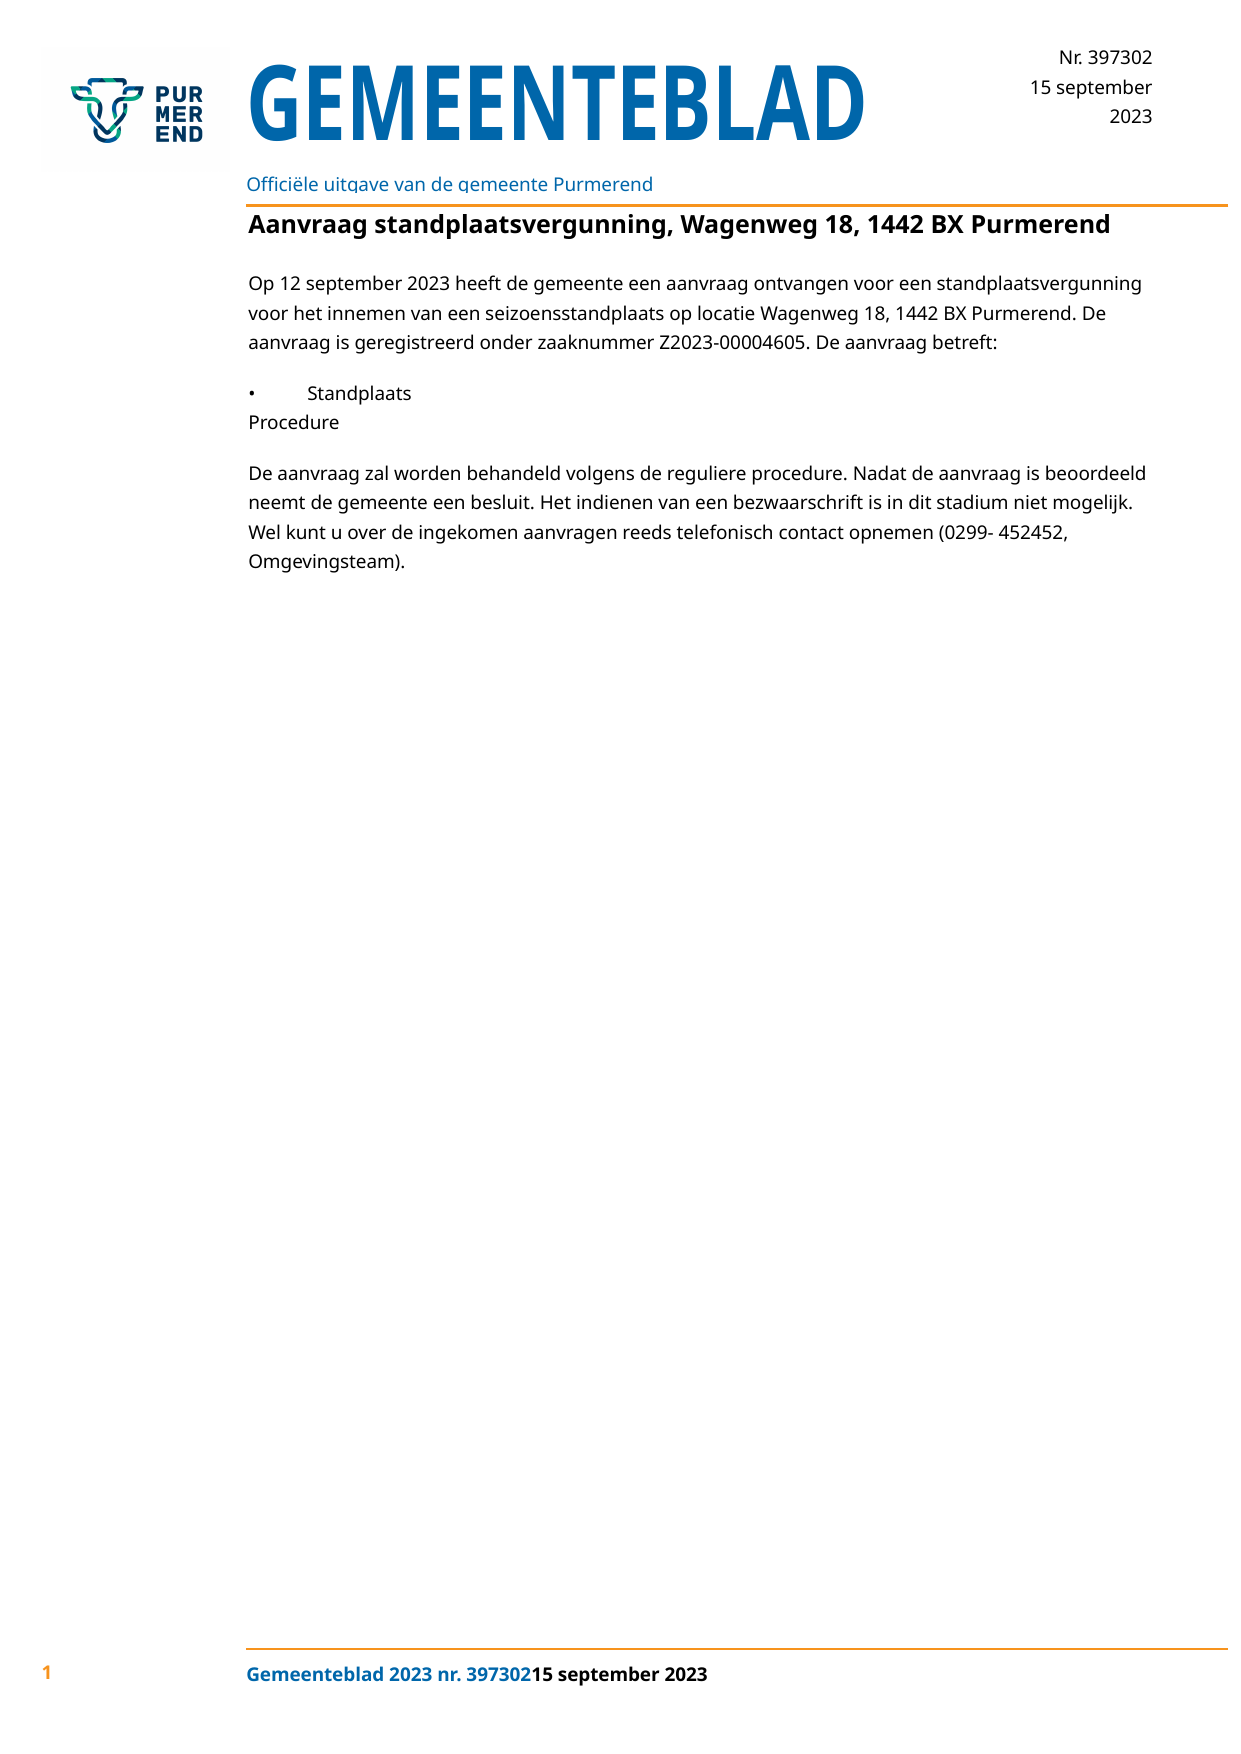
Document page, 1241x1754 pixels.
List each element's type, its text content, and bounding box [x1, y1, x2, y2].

text Procedure [248, 409, 1152, 435]
text De aanvraag zal worden behandeld volgens de reguliere procedure. Nadat de aanvraag is beoordeeld neemt de gemeente een besluit. Het indienen van een bezwaarschrift is in dit stadium niet mogelijk. Wel kunt u over de ingekomen aanvragen reeds telefonisch contact opnemen (0299- 452452, Omgevingsteam). [248, 460, 1152, 574]
text Aanvraag standplaatsvergunning, Wagenweg 18, 1442 BX Purmerend [248, 207, 1152, 241]
picture [41, 47, 231, 172]
text Op 12 september 2023 heeft de gemeente een aanvraag ontvangen voor een standplaatsvergunning voor het innemen van een seizoensstandplaats op locatie Wagenweg 18, 1442 BX Purmerend. De aanvraag is geregistreerd onder zaaknummer Z2023-00004605. De aanvraag betreft: [248, 270, 1152, 355]
list Standplaats [248, 380, 1152, 406]
